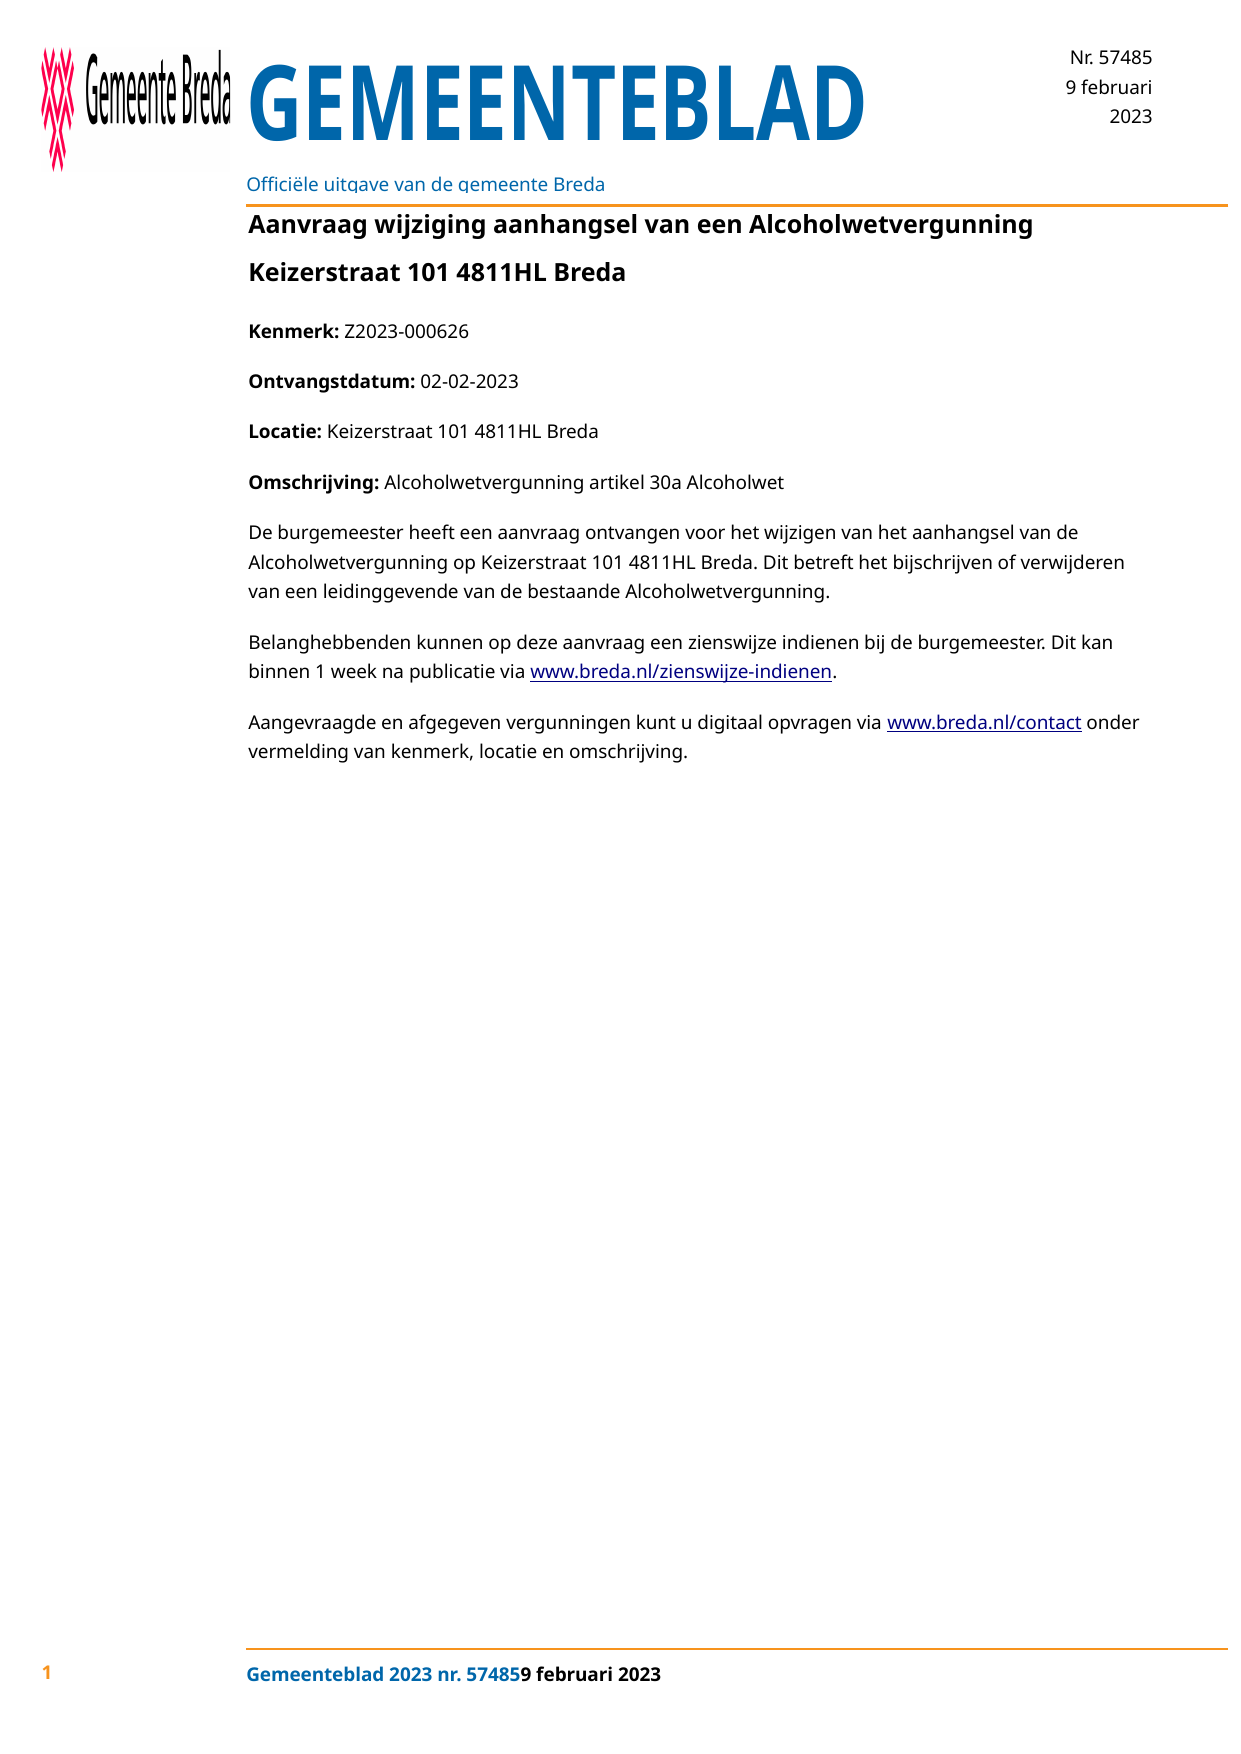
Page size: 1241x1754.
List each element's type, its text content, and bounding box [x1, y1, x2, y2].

text Ontvangstdatum: 02-02-2023 [248, 368, 1152, 394]
picture [41, 47, 231, 172]
text De burgemeester heeft een aanvraag ontvangen voor het wijzigen van het aanhangsel van de Alcoholwetvergunning op Keizerstraat 101 4811HL Breda. Dit betreft het bijschrijven of verwijderen van een leidinggevende van de bestaande Alcoholwetvergunning. [248, 519, 1152, 604]
text Kenmerk: Z2023-000626 [248, 318, 1152, 344]
text Omschrijving: Alcoholwetvergunning artikel 30a Alcoholwet [248, 469, 1152, 495]
text Belanghebbenden kunnen op deze aanvraag een zienswijze indienen bij de burgemeester. Dit kan binnen 1 week na publicatie via www.breda.nl/zienswijze-indienen. [248, 629, 1152, 684]
text Aanvraag wijziging aanhangsel van een Alcoholwetvergunning Keizerstraat 101 4811HL Breda [248, 207, 1152, 288]
text Locatie: Keizerstraat 101 4811HL Breda [248, 419, 1152, 444]
text Aangevraagde en afgegeven vergunningen kunt u digitaal opvragen via www.breda.nl/contact onder vermelding van kenmerk, locatie en omschrijving. [248, 709, 1152, 764]
